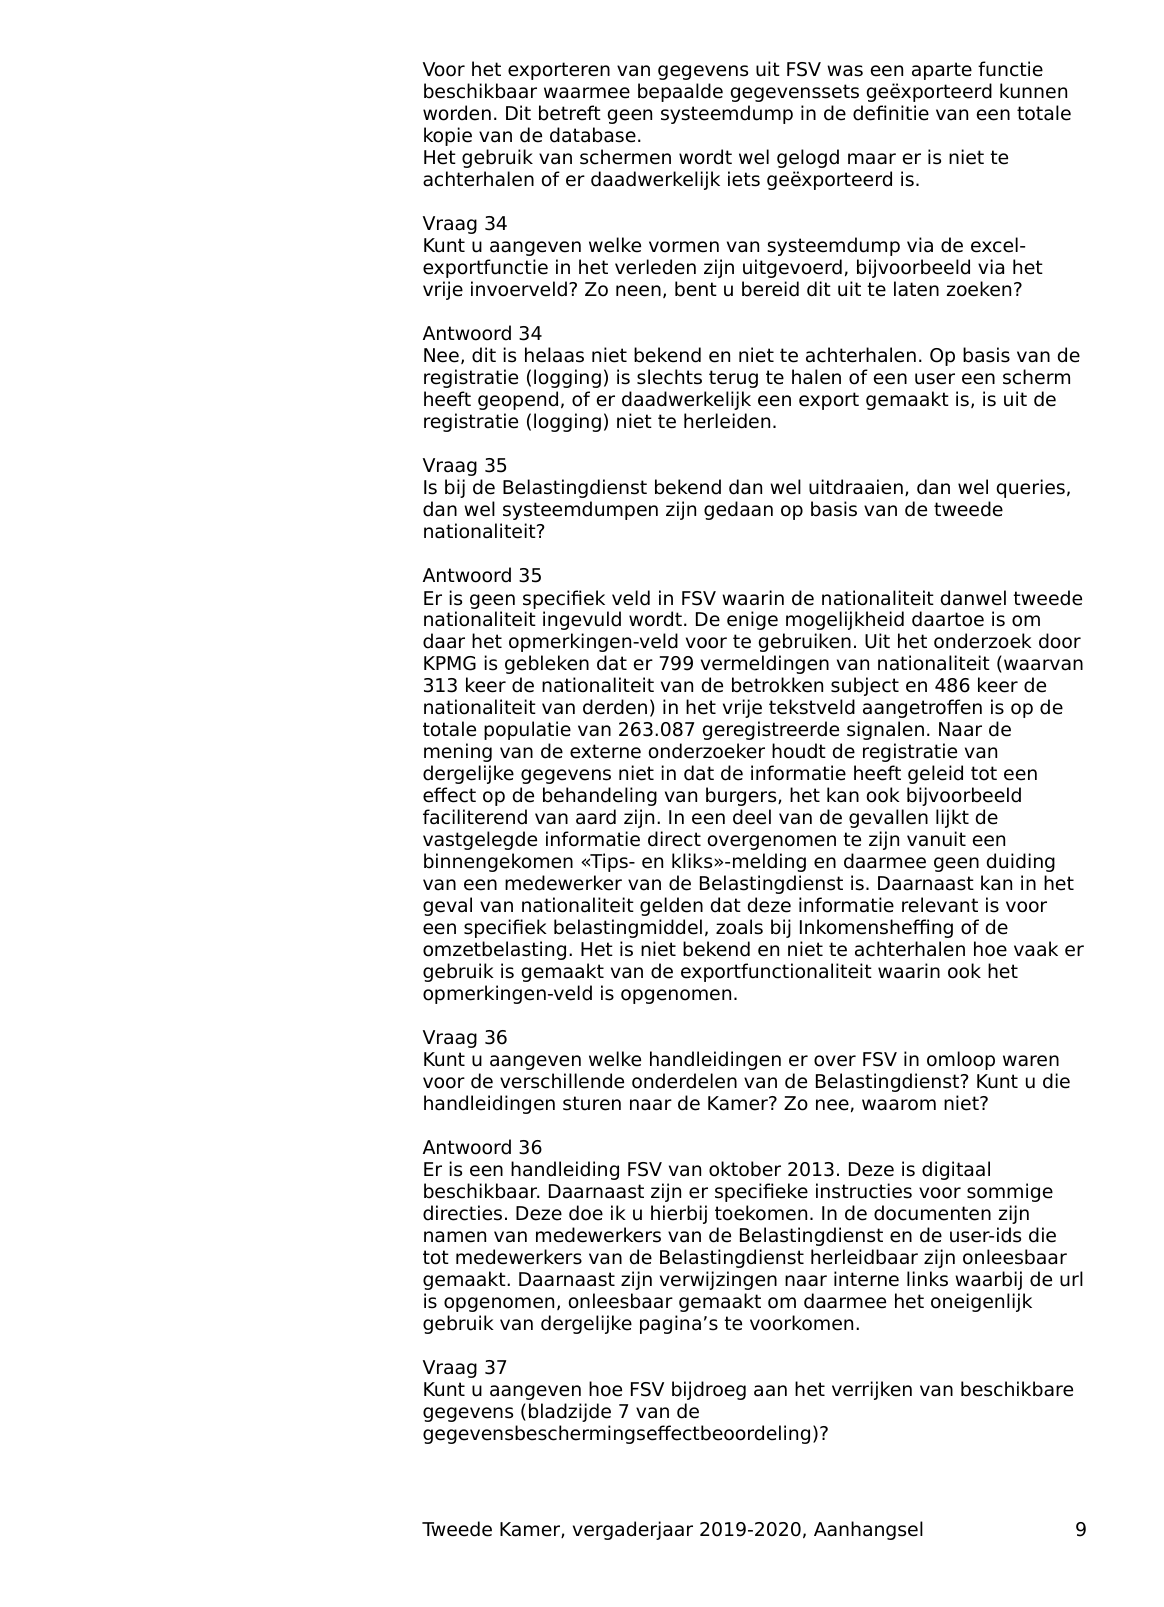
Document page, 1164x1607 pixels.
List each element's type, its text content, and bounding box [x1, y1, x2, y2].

text Vraag 35 [422, 455, 1087, 477]
text Antwoord 34 [422, 323, 1087, 345]
text Kunt u aangeven hoe FSV bijdroeg aan het verrijken van beschikbare gegevens (bladzijde 7 van de gegevensbeschermingseffectbeoordeling)? [422, 1379, 1087, 1445]
text Vraag 34 [422, 213, 1087, 235]
text Is bij de Belastingdienst bekend dan wel uitdraaien, dan wel queries, dan wel systeemdumpen zijn gedaan op basis van de tweede nationaliteit? [422, 477, 1087, 543]
text Er is een handleiding FSV van oktober 2013. Deze is digitaal beschikbaar. Daarnaast zijn er specifieke instructies voor sommige directies. Deze doe ik u hierbij toekomen. In de documenten zijn namen van medewerkers van de Belastingdienst en de user-ids die tot medewerkers van de Belastingdienst herleidbaar zijn onleesbaar gemaakt. Daarnaast zijn verwijzingen naar interne links waarbij de url is opgenomen, onleesbaar gemaakt om daarmee het oneigenlijk gebruik van dergelijke pagina’s te voorkomen. [422, 1159, 1087, 1335]
text Vraag 37 [422, 1357, 1087, 1379]
text Kunt u aangeven welke vormen van systeemdump via de excel-exportfunctie in het verleden zijn uitgevoerd, bijvoorbeeld via het vrije invoerveld? Zo neen, bent u bereid dit uit te laten zoeken? [422, 235, 1087, 301]
text Nee, dit is helaas niet bekend en niet te achterhalen. Op basis van de registratie (logging) is slechts terug te halen of een user een scherm heeft geopend, of er daadwerkelijk een export gemaakt is, is uit de registratie (logging) niet te herleiden. [422, 345, 1087, 433]
text Het gebruik van schermen wordt wel gelogd maar er is niet te achterhalen of er daadwerkelijk iets geëxporteerd is. [422, 147, 1087, 191]
text Er is geen specifiek veld in FSV waarin de nationaliteit danwel tweede nationaliteit ingevuld wordt. De enige mogelijkheid daartoe is om daar het opmerkingen-veld voor te gebruiken. Uit het onderzoek door KPMG is gebleken dat er 799 vermeldingen van nationaliteit (waarvan 313 keer de nationaliteit van de betrokken subject en 486 keer de nationaliteit van derden) in het vrije tekstveld aangetroffen is op de totale populatie van 263.087 geregistreerde signalen. Naar de mening van de externe onderzoeker houdt de registratie van dergelijke gegevens niet in dat de informatie heeft geleid tot een effect op de behandeling van burgers, het kan ook bijvoorbeeld faciliterend van aard zijn. In een deel van de gevallen lijkt de vastgelegde informatie direct overgenomen te zijn vanuit een binnengekomen «Tips- en kliks»-melding en daarmee geen duiding van een medewerker van de Belastingdienst is. Daarnaast kan in het geval van nationaliteit gelden dat deze informatie relevant is voor een specifiek belastingmiddel, zoals bij Inkomensheffing of de omzetbelasting. Het is niet bekend en niet te achterhalen hoe vaak er gebruik is gemaakt van de exportfunctionaliteit waarin ook het opmerkingen-veld is opgenomen. [422, 587, 1087, 1005]
text Kunt u aangeven welke handleidingen er over FSV in omloop waren voor de verschillende onderdelen van de Belastingdienst? Kunt u die handleidingen sturen naar de Kamer? Zo nee, waarom niet? [422, 1049, 1087, 1115]
text Antwoord 36 [422, 1137, 1087, 1159]
text Antwoord 35 [422, 565, 1087, 587]
text Vraag 36 [422, 1027, 1087, 1049]
text Voor het exporteren van gegevens uit FSV was een aparte functie beschikbaar waarmee bepaalde gegevenssets geëxporteerd kunnen worden. Dit betreft geen systeemdump in de definitie van een totale kopie van de database. [422, 59, 1087, 147]
